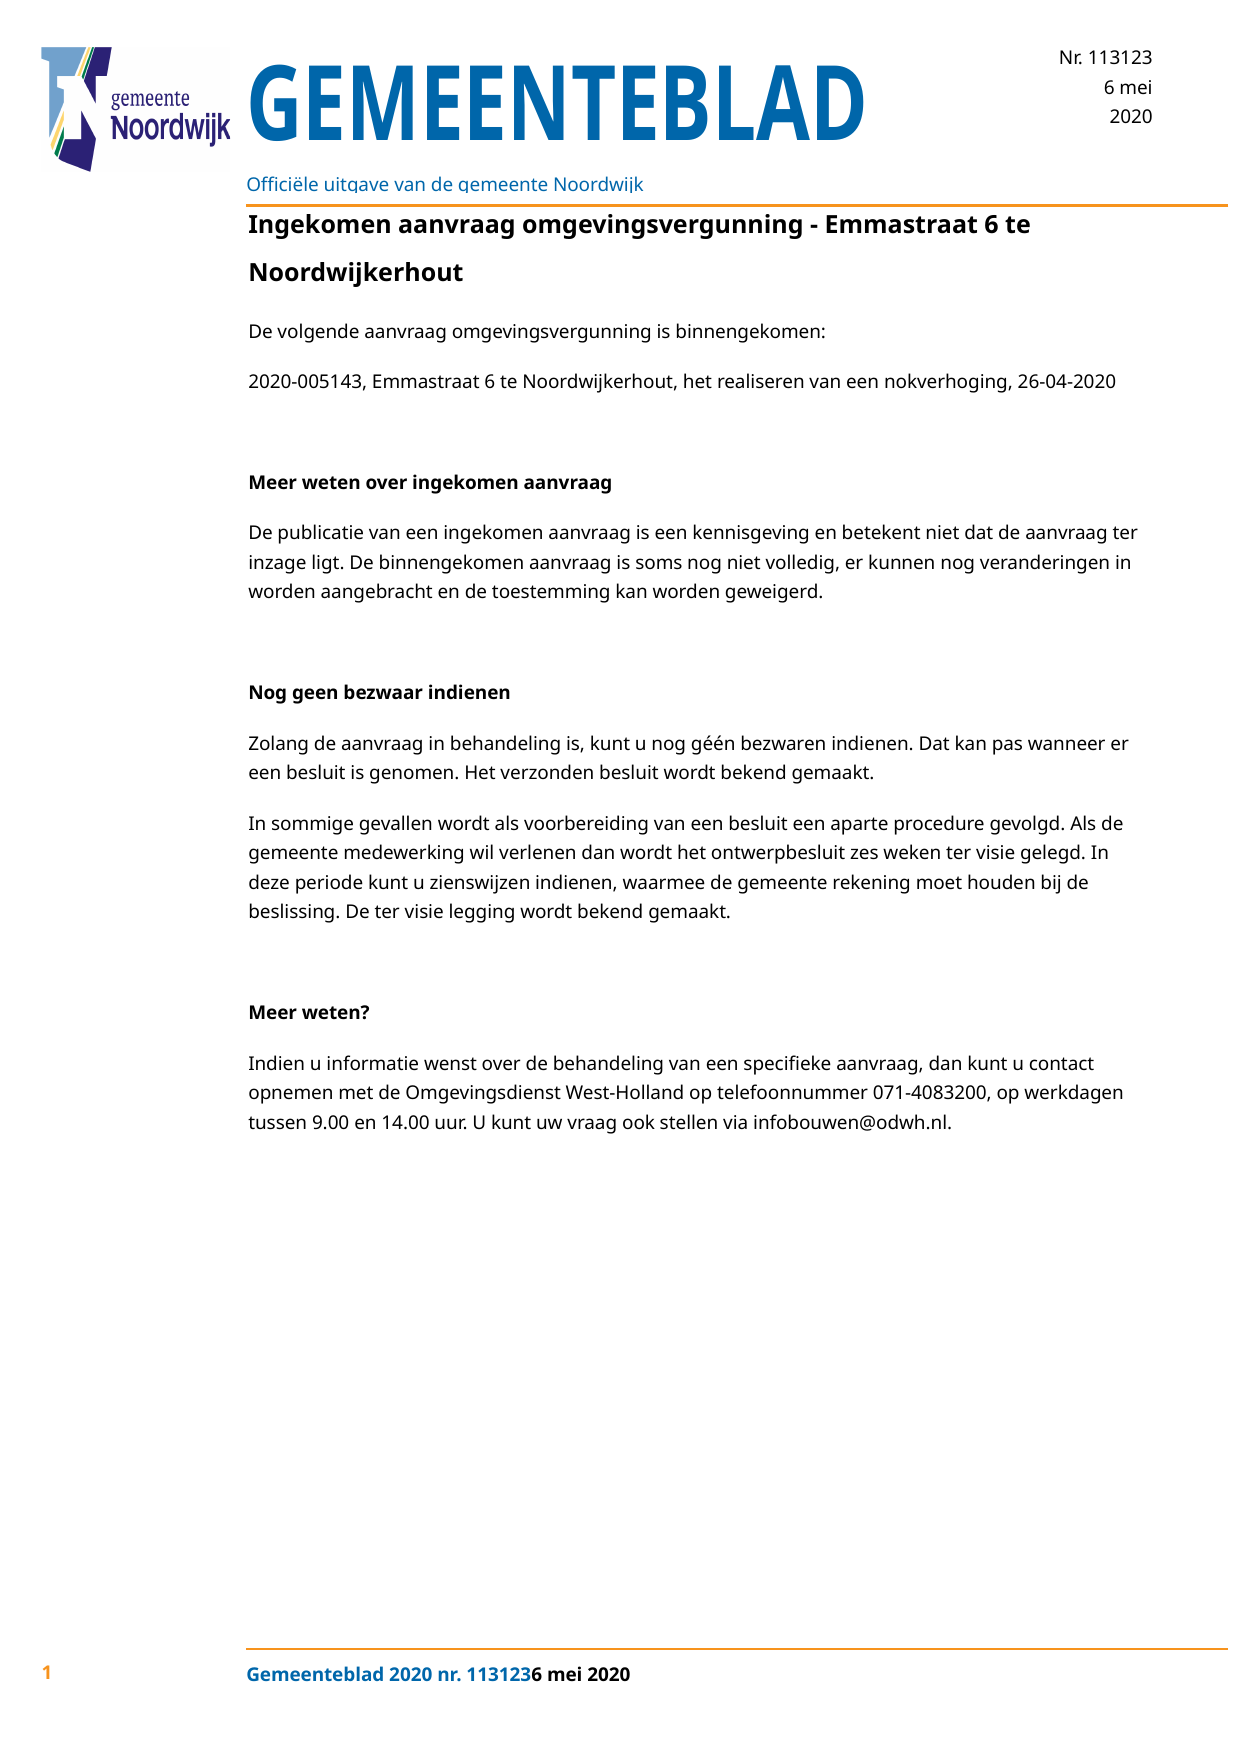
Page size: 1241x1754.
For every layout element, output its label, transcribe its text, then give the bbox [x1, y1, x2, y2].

text Zolang de aanvraag in behandeling is, kunt u nog géén bezwaren indienen. Dat kan pas wanneer er een besluit is genomen. Het verzonden besluit wordt bekend gemaakt. [248, 730, 1152, 785]
text Ingekomen aanvraag omgevingsvergunning - Emmastraat 6 te Noordwijkerhout [248, 207, 1152, 288]
text In sommige gevallen wordt als voorbereiding van een besluit een aparte procedure gevolgd. Als de gemeente medewerking wil verlenen dan wordt het ontwerpbesluit zes weken ter visie gelegd. In deze periode kunt u zienswijzen indienen, waarmee de gemeente rekening moet houden bij de beslissing. De ter visie legging wordt bekend gemaakt. [248, 810, 1152, 924]
text Meer weten over ingekomen aanvraag [248, 469, 1152, 495]
text Indien u informatie wenst over de behandeling van een specifieke aanvraag, dan kunt u contact opnemen met de Omgevingsdienst West-Holland op telefoonnummer 071-4083200, op werkdagen tussen 9.00 en 14.00 uur. U kunt uw vraag ook stellen via infobouwen@odwh.nl. [248, 1050, 1152, 1135]
text De volgende aanvraag omgevingsvergunning is binnengekomen: [248, 318, 1152, 344]
picture [41, 47, 231, 172]
text Nog geen bezwaar indienen [248, 679, 1152, 705]
text 2020-005143, Emmastraat 6 te Noordwijkerhout, het realiseren van een nokverhoging, 26-04-2020 [248, 368, 1152, 394]
text De publicatie van een ingekomen aanvraag is een kennisgeving en betekent niet dat de aanvraag ter inzage ligt. De binnengekomen aanvraag is soms nog niet volledig, er kunnen nog veranderingen in worden aangebracht en de toestemming kan worden geweigerd. [248, 519, 1152, 604]
text Meer weten? [248, 999, 1152, 1025]
